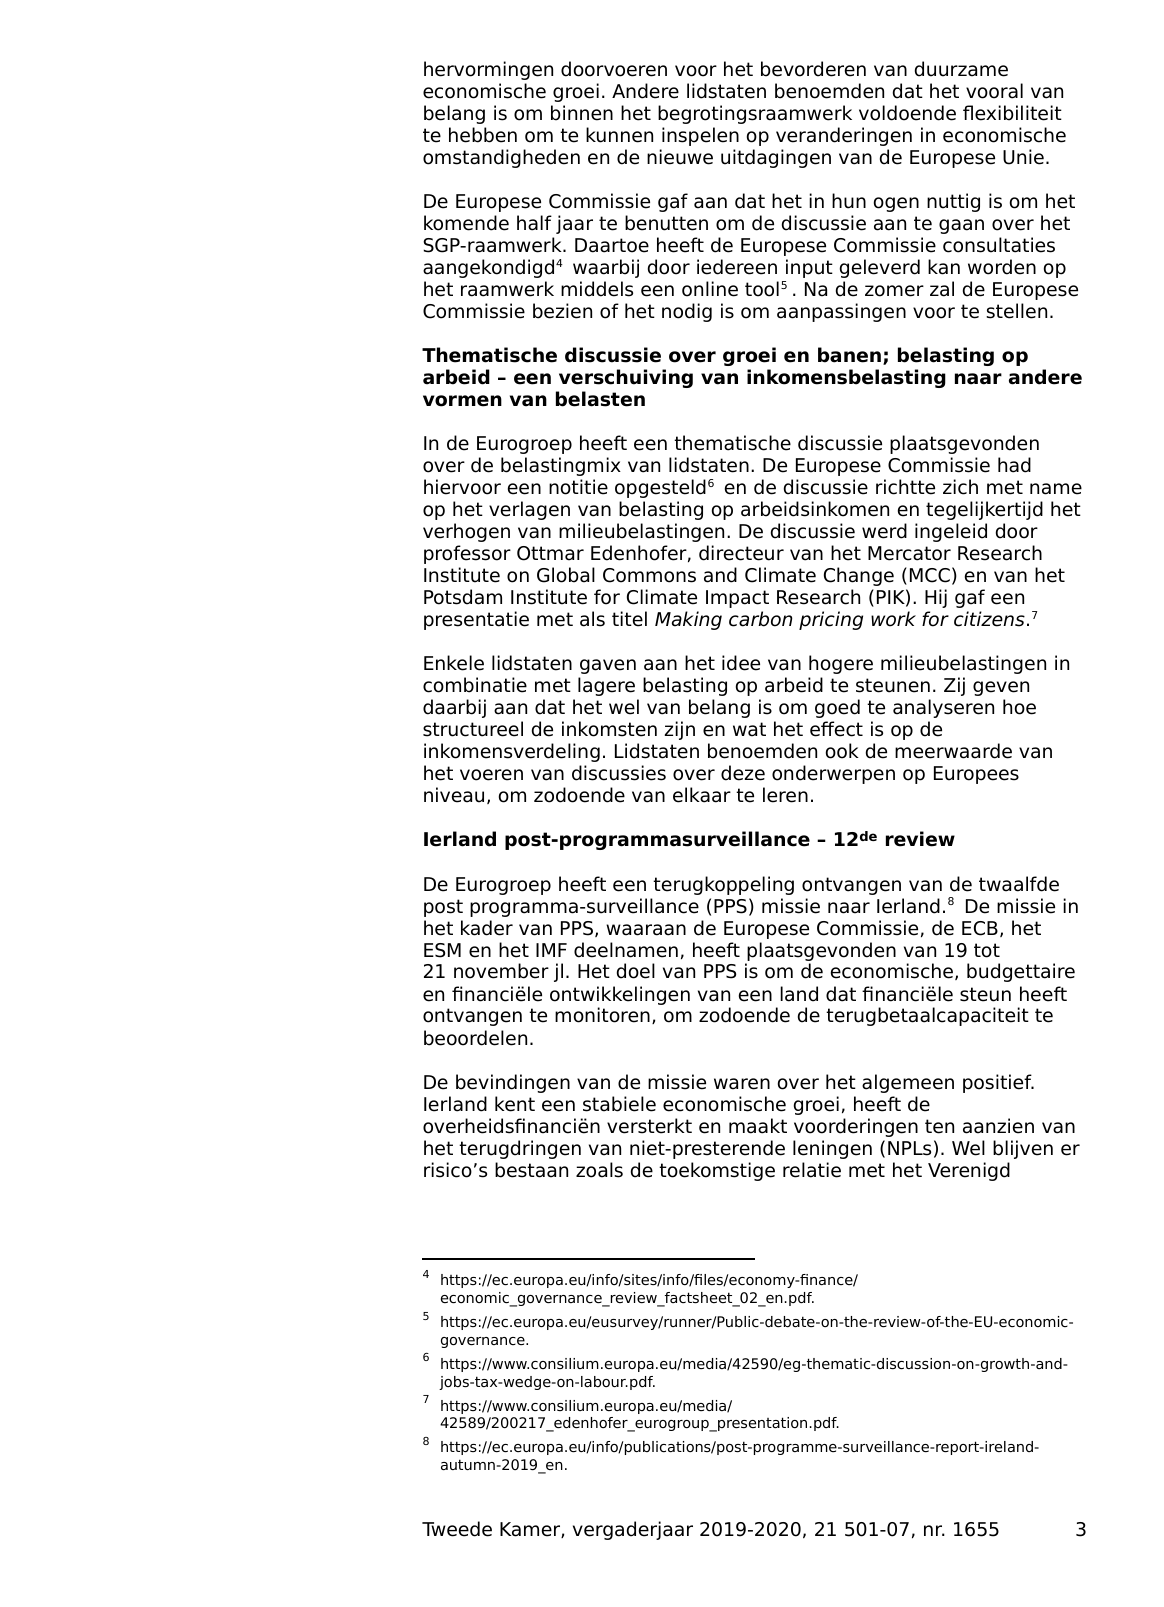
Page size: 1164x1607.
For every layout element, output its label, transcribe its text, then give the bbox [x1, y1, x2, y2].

text hervormingen doorvoeren voor het bevorderen van duurzame economische groei. Andere lidstaten benoemden dat het vooral van belang is om binnen het begrotingsraamwerk voldoende flexibiliteit te hebben om te kunnen inspelen op veranderingen in economische omstandigheden en de nieuwe uitdagingen van de Europese Unie. [422, 59, 1087, 169]
text Enkele lidstaten gaven aan het idee van hogere milieubelastingen in combinatie met lagere belasting op arbeid te steunen. Zij geven daarbij aan dat het wel van belang is om goed te analyseren hoe structureel de inkomsten zijn en wat het effect is op de inkomensverdeling. Lidstaten benoemden ook de meerwaarde van het voeren van discussies over deze onderwerpen op Europees niveau, om zodoende van elkaar te leren. [422, 653, 1087, 807]
text https://ec.europa.eu/info/publications/post-programme-surveillance-report-ireland-autumn-2019_en. [422, 1435, 1087, 1474]
text De Eurogroep heeft een terugkoppeling ontvangen van de twaalfde post programma-surveillance (PPS) missie naar Ierland. De missie in het kader van PPS, waaraan de Europese Commissie, de ECB, het ESM en het IMF deelnamen, heeft plaatsgevonden van 19 tot 21 november jl. Het doel van PPS is om de economische, budgettaire en financiële ontwikkelingen van een land dat financiële steun heeft ontvangen te monitoren, om zodoende de terugbetaalcapaciteit te beoordelen. [422, 873, 1087, 1049]
text De Europese Commissie gaf aan dat het in hun ogen nuttig is om het komende half jaar te benutten om de discussie aan te gaan over het SGP-raamwerk. Daartoe heeft de Europese Commissie consultaties aangekondigd waarbij door iedereen input geleverd kan worden op het raamwerk middels een online tool. Na de zomer zal de Europese Commissie bezien of het nodig is om aanpassingen voor te stellen. [422, 191, 1087, 323]
text https://www.consilium.europa.eu/media/42589/200217_edenhofer_eurogroup_presentation.pdf. [422, 1393, 1087, 1432]
text De bevindingen van de missie waren over het algemeen positief. Ierland kent een stabiele economische groei, heeft de overheidsfinanciën versterkt en maakt voorderingen ten aanzien van het terugdringen van niet-presterende leningen (NPLs). Wel blijven er risico’s bestaan zoals de toekomstige relatie met het Verenigd [422, 1072, 1087, 1181]
text https://ec.europa.eu/eusurvey/runner/Public-debate-on-the-review-of-the-EU-economic-governance. [422, 1310, 1087, 1349]
text https://www.consilium.europa.eu/media/42590/eg-thematic-discussion-on-growth-and-jobs-tax-wedge-on-labour.pdf. [422, 1352, 1087, 1391]
subtitle Thematische discussie over groei en banen; belasting op arbeid – een verschuiving van inkomensbelasting naar andere vormen van belasten [422, 345, 1087, 411]
text In de Eurogroep heeft een thematische discussie plaatsgevonden over de belastingmix van lidstaten. De Europese Commissie had hiervoor een notitie opgesteld en de discussie richtte zich met name op het verlagen van belasting op arbeidsinkomen en tegelijkertijd het verhogen van milieubelastingen. De discussie werd ingeleid door professor Ottmar Edenhofer, directeur van het Mercator Research Institute on Global Commons and Climate Change (MCC) en van het Potsdam Institute for Climate Impact Research (PIK). Hij gaf een presentatie met als titel Making carbon pricing work for citizens. [422, 433, 1087, 631]
text https://ec.europa.eu/info/sites/info/files/economy-finance/economic_governance_review_factsheet_02_en.pdf. [422, 1268, 1087, 1307]
subtitle Ierland post-programmasurveillance – 12de review [422, 829, 1087, 851]
